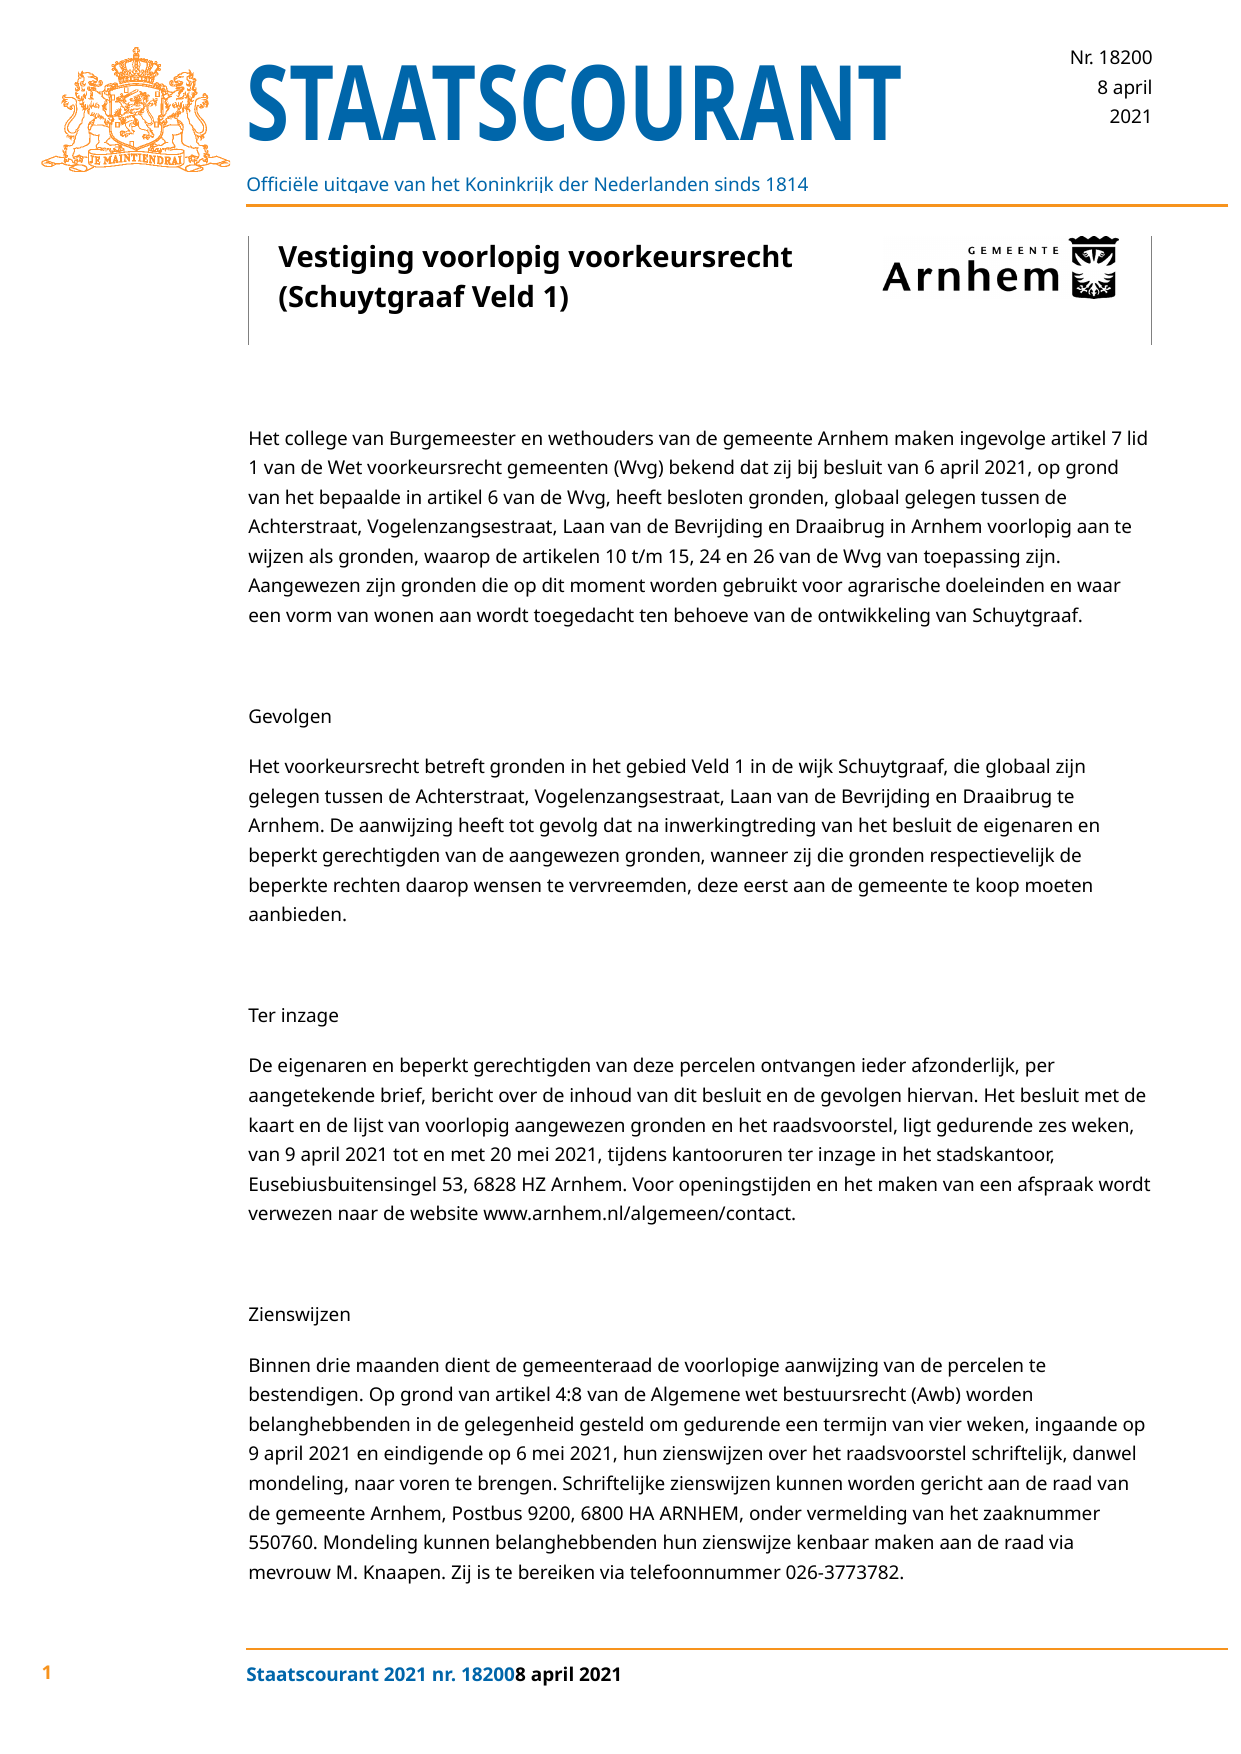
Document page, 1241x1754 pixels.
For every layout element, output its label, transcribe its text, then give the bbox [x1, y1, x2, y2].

text Het voorkeursrecht betreft gronden in het gebied Veld 1 in de wijk Schuytgraaf, die globaal zijn gelegen tussen de Achterstraat, Vogelenzangsestraat, Laan van de Bevrijding en Draaibrug te Arnhem. De aanwijzing heeft tot gevolg dat na inwerkingtreding van het besluit de eigenaren en beperkt gerechtigden van de aangewezen gronden, wanneer zij die gronden respectievelijk de beperkte rechten daarop wensen te vervreemden, deze eerst aan de gemeente te koop moeten aanbieden. [248, 753, 1152, 927]
text Binnen drie maanden dient de gemeenteraad de voorlopige aanwijzing van de percelen te bestendigen. Op grond van artikel 4:8 van de Algemene wet bestuursrecht (Awb) worden belanghebbenden in de gelegenheid gesteld om gedurende een termijn van vier weken, ingaande op 9 april 2021 en eindigende op 6 mei 2021, hun zienswijzen over het raadsvoorstel schriftelijk, danwel mondeling, naar voren te brengen. Schriftelijke zienswijzen kunnen worden gericht aan de raad van de gemeente Arnhem, Postbus 9200, 6800 HA ARNHEM, onder vermelding van het zaaknummer 550760. Mondeling kunnen belanghebbenden hun zienswijze kenbaar maken aan de raad via mevrouw M. Knaapen. Zij is te bereiken via telefoonnummer 026-3773782. [248, 1352, 1152, 1584]
text Ter inzage [248, 1002, 1152, 1028]
table_header [850, 236, 1151, 345]
text De eigenaren en beperkt gerechtigden van deze percelen ontvangen ieder afzonderlijk, per aangetekende brief, bericht over de inhoud van dit besluit en de gevolgen hiervan. Het besluit met de kaart en de lijst van voorlopig aangewezen gronden en het raadsvoorstel, ligt gedurende zes weken, van 9 april 2021 tot en met 20 mei 2021, tijdens kantooruren ter inzage in het stadskantoor, Eusebiusbuitensingel 53, 6828 HZ Arnhem. Voor openingstijden en het maken van een afspraak wordt verwezen naar de website www.arnhem.nl/algemeen/contact. [248, 1053, 1152, 1226]
table_header Vestiging voorlopig voorkeursrecht (Schuytgraaf Veld 1) [249, 236, 850, 345]
text Zienswijzen [248, 1301, 1152, 1327]
picture [41, 47, 231, 172]
text Gevolgen [248, 703, 1152, 729]
picture [882, 236, 1119, 299]
text Het college van Burgemeester en wethouders van de gemeente Arnhem maken ingevolge artikel 7 lid 1 van de Wet voorkeursrecht gemeenten (Wvg) bekend dat zij bij besluit van 6 april 2021, op grond van het bepaalde in artikel 6 van de Wvg, heeft besloten gronden, globaal gelegen tussen de Achterstraat, Vogelenzangsestraat, Laan van de Bevrijding en Draaibrug in Arnhem voorlopig aan te wijzen als gronden, waarop de artikelen 10 t/m 15, 24 en 26 van de Wvg van toepassing zijn. Aangewezen zijn gronden die op dit moment worden gebruikt voor agrarische doeleinden en waar een vorm van wonen aan wordt toegedacht ten behoeve van de ontwikkeling van Schuytgraaf. [248, 425, 1152, 628]
